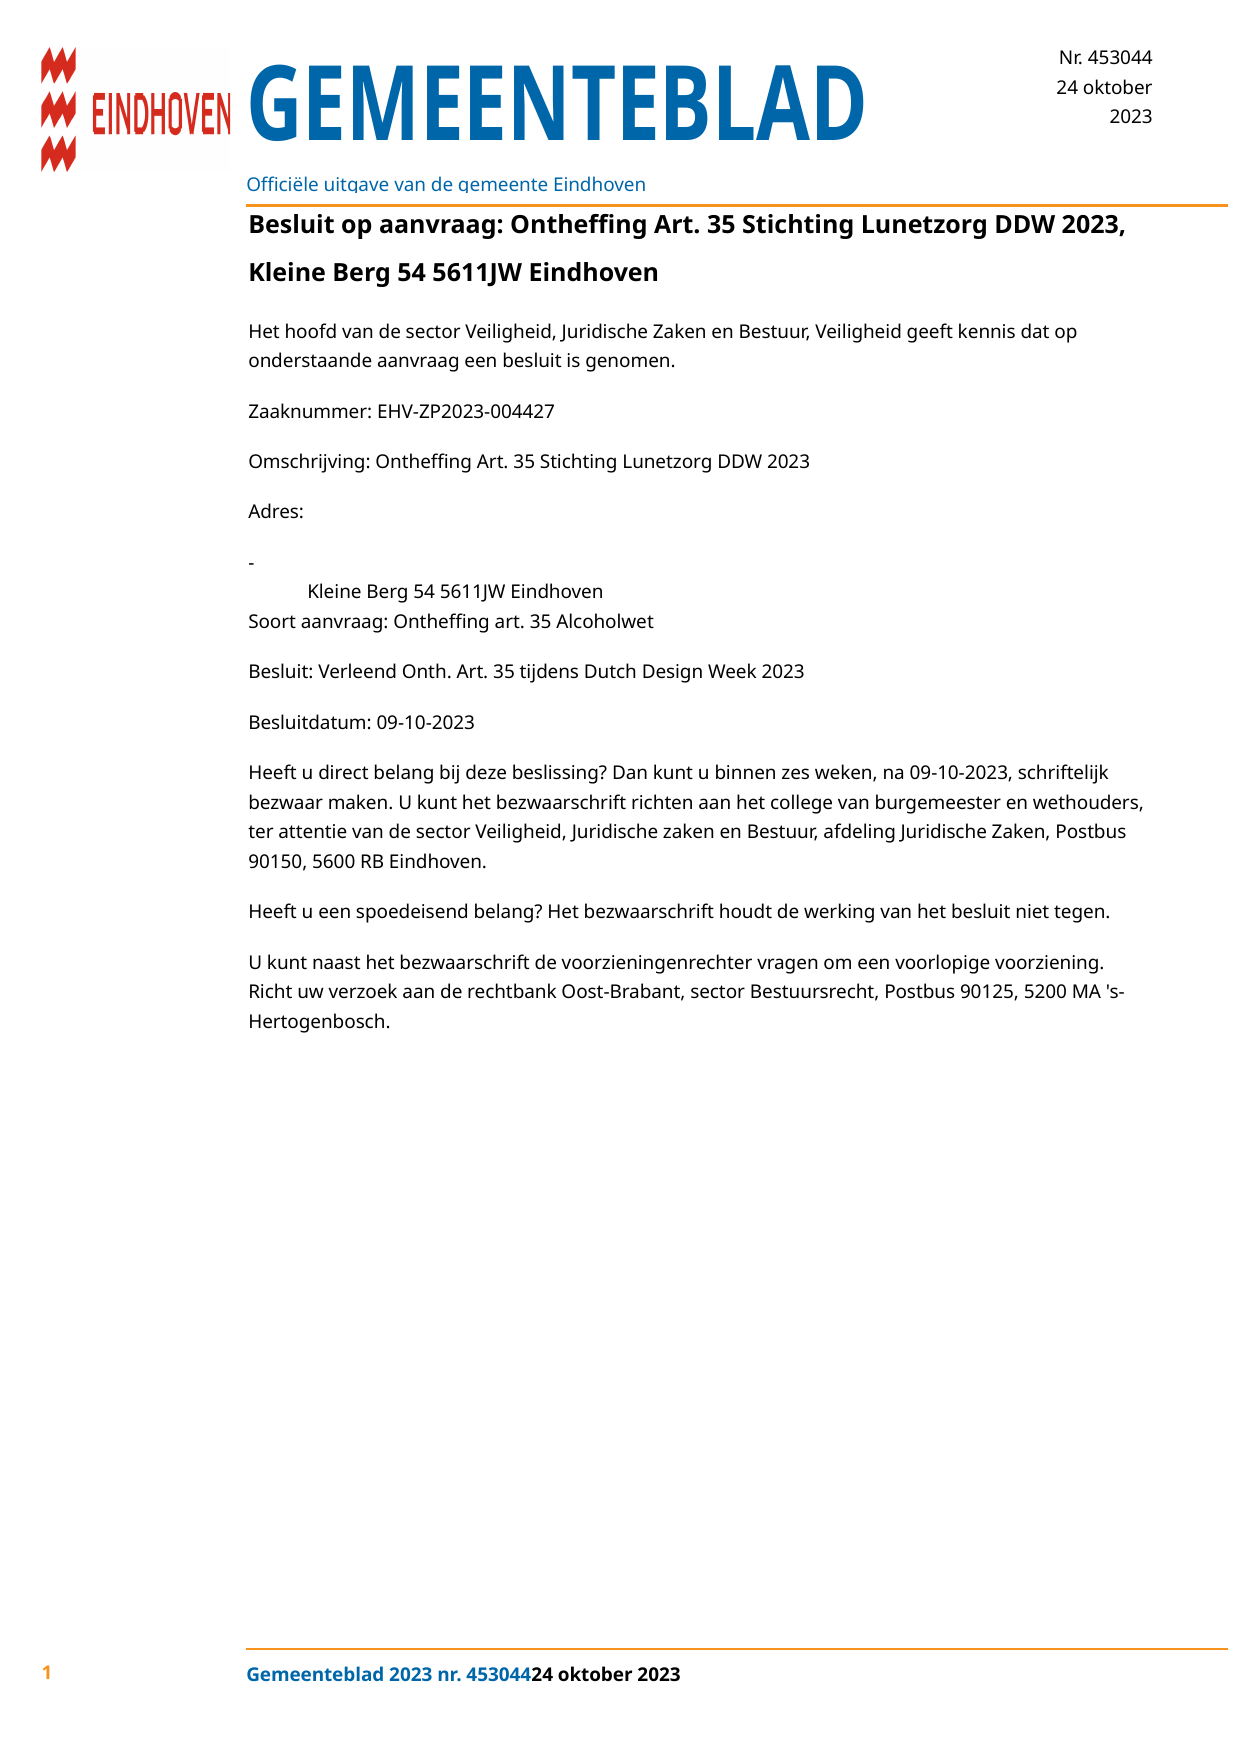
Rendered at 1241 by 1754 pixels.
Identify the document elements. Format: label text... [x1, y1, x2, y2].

text Besluit: Verleend Onth. Art. 35 tijdens Dutch Design Week 2023 [248, 659, 1152, 684]
text Heeft u direct belang bij deze beslissing? Dan kunt u binnen zes weken, na 09-10-2023, schriftelijk bezwaar maken. U kunt het bezwaarschrift richten aan het college van burgemeester en wethouders, ter attentie van de sector Veiligheid, Juridische zaken en Bestuur, afdeling Juridische Zaken, Postbus 90150, 5600 RB Eindhoven. [248, 759, 1152, 874]
text Besluit op aanvraag: Ontheffing Art. 35 Stichting Lunetzorg DDW 2023, Kleine Berg 54 5611JW Eindhoven [248, 207, 1152, 288]
text Omschrijving: Ontheffing Art. 35 Stichting Lunetzorg DDW 2023 [248, 448, 1152, 474]
picture [41, 47, 231, 172]
list Kleine Berg 54 5611JW Eindhoven [248, 579, 1152, 604]
text Het hoofd van de sector Veiligheid, Juridische Zaken en Bestuur, Veiligheid geeft kennis dat op onderstaande aanvraag een besluit is genomen. [248, 318, 1152, 373]
text Zaaknummer: EHV-ZP2023-004427 [248, 398, 1152, 424]
text Adres: [248, 499, 1152, 524]
text Soort aanvraag: Ontheffing art. 35 Alcoholwet [248, 608, 1152, 634]
text U kunt naast het bezwaarschrift de voorzieningenrechter vragen om een voorlopige voorziening. Richt uw verzoek aan de rechtbank Oost-Brabant, sector Bestuursrecht, Postbus 90125, 5200 MA 's-Hertogenbosch. [248, 949, 1152, 1034]
text Heeft u een spoedeisend belang? Het bezwaarschrift houdt de werking van het besluit niet tegen. [248, 899, 1152, 924]
text Besluitdatum: 09-10-2023 [248, 709, 1152, 735]
